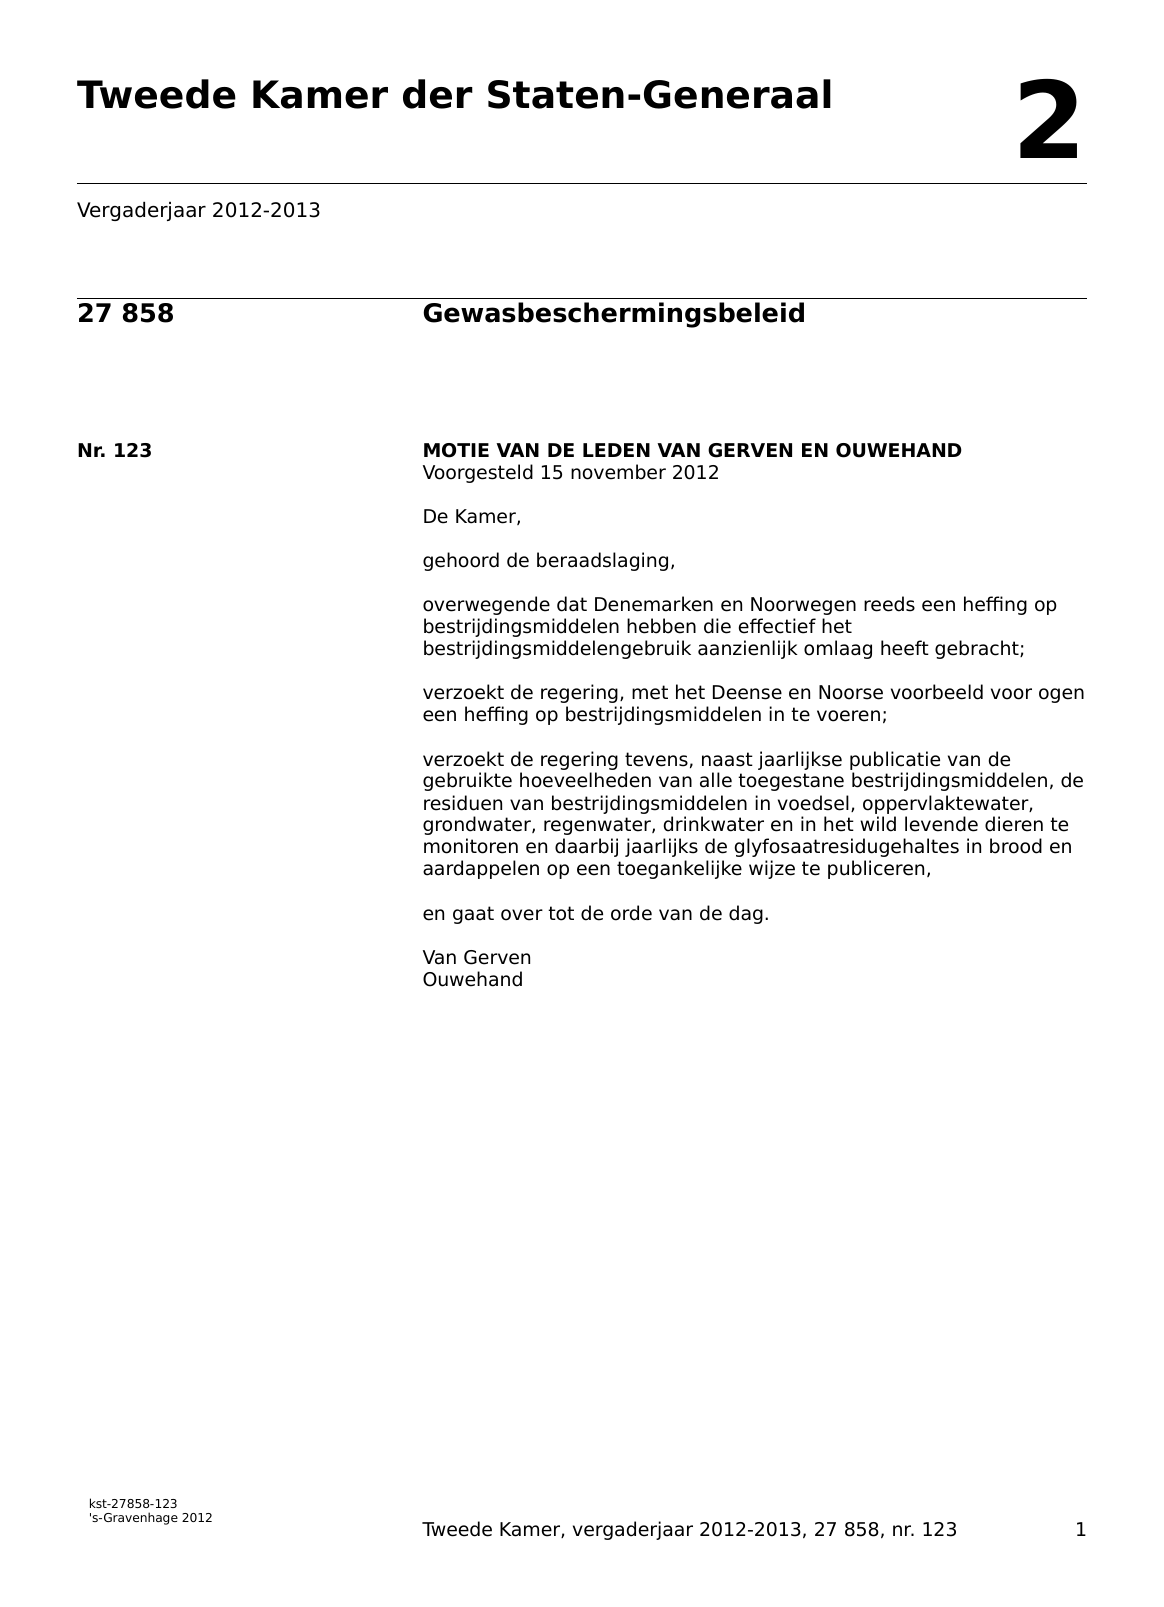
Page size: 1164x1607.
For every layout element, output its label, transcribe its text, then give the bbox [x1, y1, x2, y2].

text gehoord de beraadslaging, [422, 550, 1087, 572]
subtitle Nr. 123 MOTIE VAN DE LEDEN VAN GERVEN EN OUWEHAND [77, 440, 1087, 462]
text Voorgesteld 15 november 2012 [422, 462, 1087, 484]
text Van Gerven [422, 947, 1087, 969]
text kst-27858-123 [88, 1497, 323, 1511]
subtitle 27 858 Gewasbeschermingsbeleid [77, 299, 1087, 329]
text 's-Gravenhage 2012 [88, 1511, 323, 1525]
table_cell Vergaderjaar 2012-2013 [77, 184, 1087, 298]
table_header Tweede Kamer der Staten-Generaal [77, 59, 886, 183]
text Ouwehand [422, 969, 1087, 991]
text overwegende dat Denemarken en Noorwegen reeds een heffing op bestrijdingsmiddelen hebben die effectief het bestrijdingsmiddelengebruik aanzienlijk omlaag heeft gebracht; [422, 594, 1087, 660]
text verzoekt de regering tevens, naast jaarlijkse publicatie van de gebruikte hoeveelheden van alle toegestane bestrijdingsmiddelen, de residuen van bestrijdingsmiddelen in voedsel, oppervlaktewater, grondwater, regenwater, drinkwater en in het wild levende dieren te monitoren en daarbij jaarlijks de glyfosaatresidugehaltes in brood en aardappelen op een toegankelijke wijze te publiceren, [422, 748, 1087, 880]
text en gaat over tot de orde van de dag. [422, 902, 1087, 924]
table_header 2 [886, 59, 1087, 183]
text verzoekt de regering, met het Deense en Noorse voorbeeld voor ogen een heffing op bestrijdingsmiddelen in te voeren; [422, 682, 1087, 726]
text De Kamer, [422, 506, 1087, 528]
